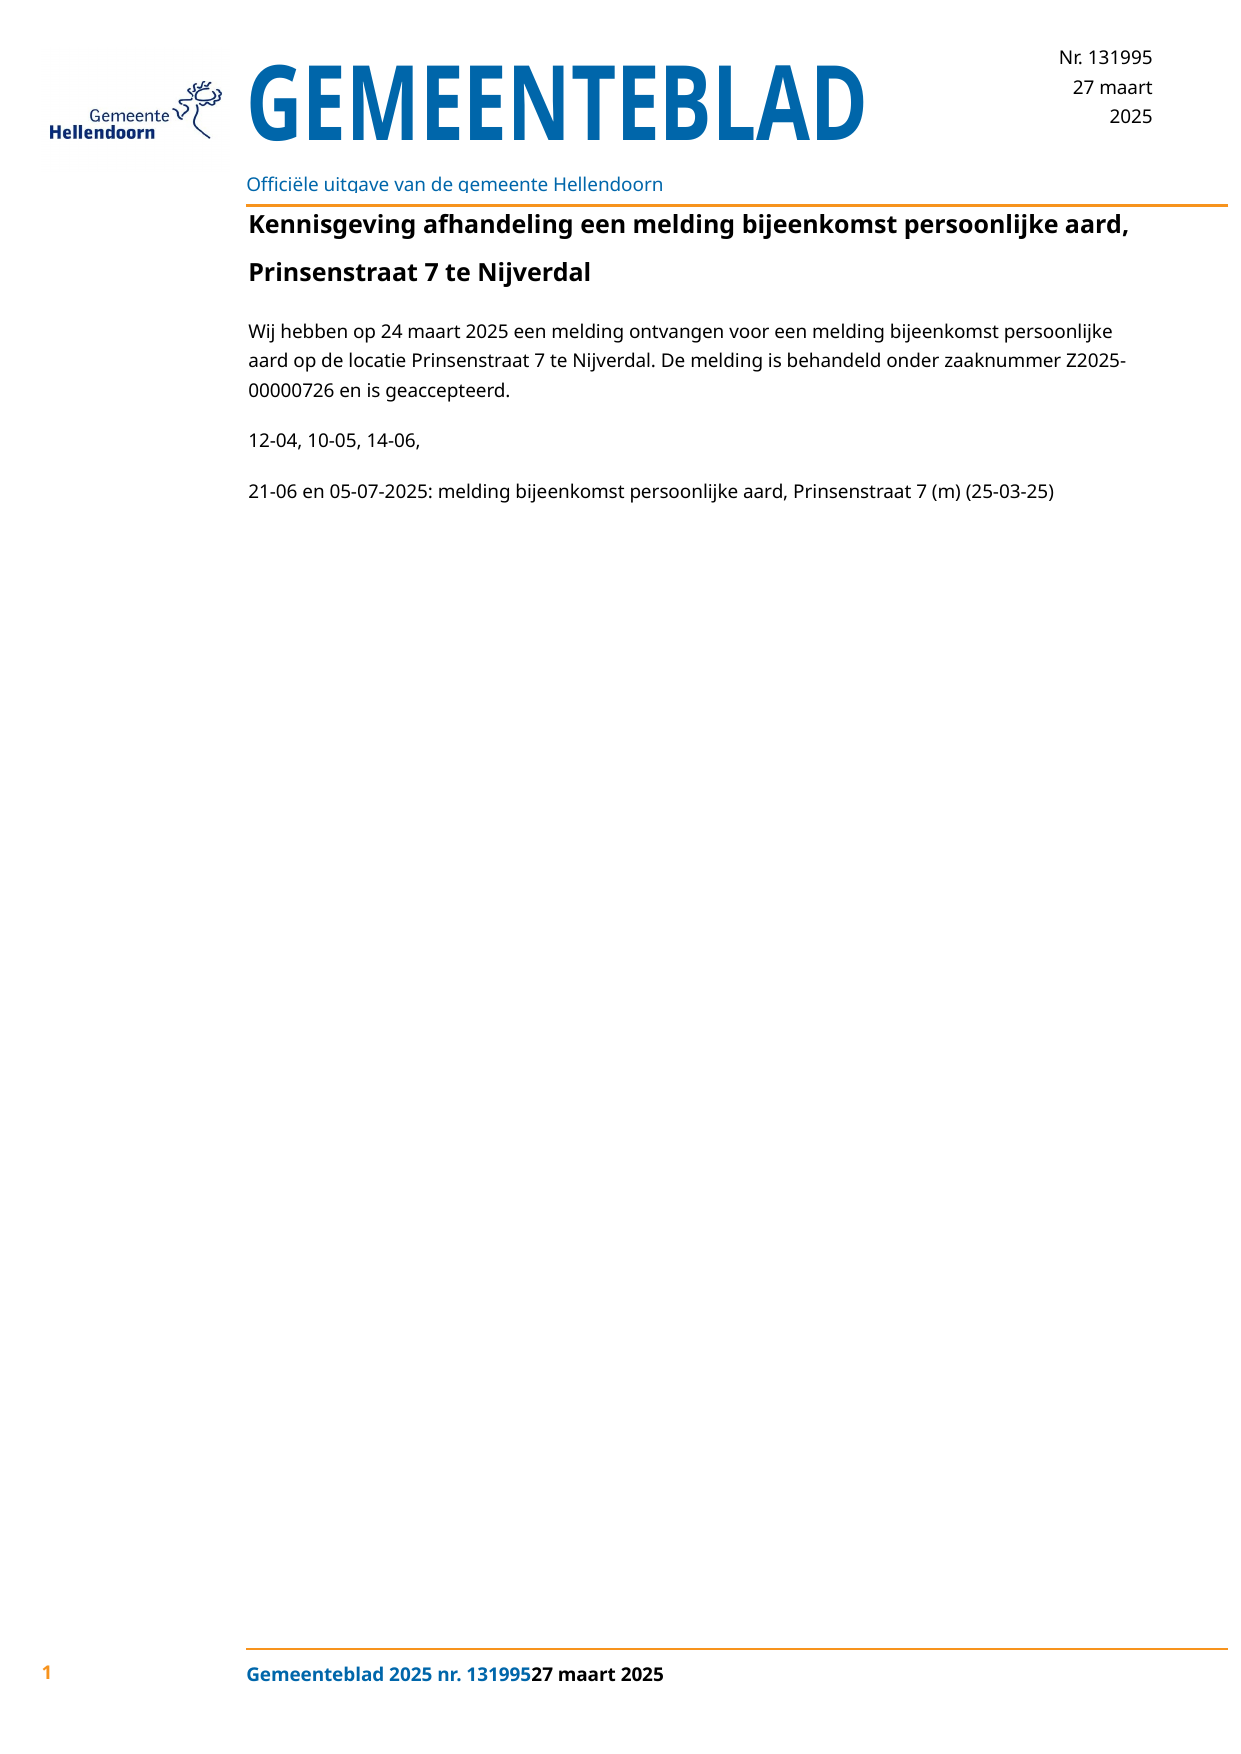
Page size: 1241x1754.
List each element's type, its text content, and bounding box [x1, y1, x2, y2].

text Kennisgeving afhandeling een melding bijeenkomst persoonlijke aard, Prinsenstraat 7 te Nijverdal [248, 207, 1152, 288]
text 12-04, 10-05, 14-06, [248, 427, 1152, 453]
text 21-06 en 05-07-2025: melding bijeenkomst persoonlijke aard, Prinsenstraat 7 (m) (25-03-25) [248, 478, 1152, 504]
picture [41, 47, 231, 172]
text Wij hebben op 24 maart 2025 een melding ontvangen voor een melding bijeenkomst persoonlijke aard op de locatie Prinsenstraat 7 te Nijverdal. De melding is behandeld onder zaaknummer Z2025-00000726 en is geaccepteerd. [248, 318, 1152, 403]
